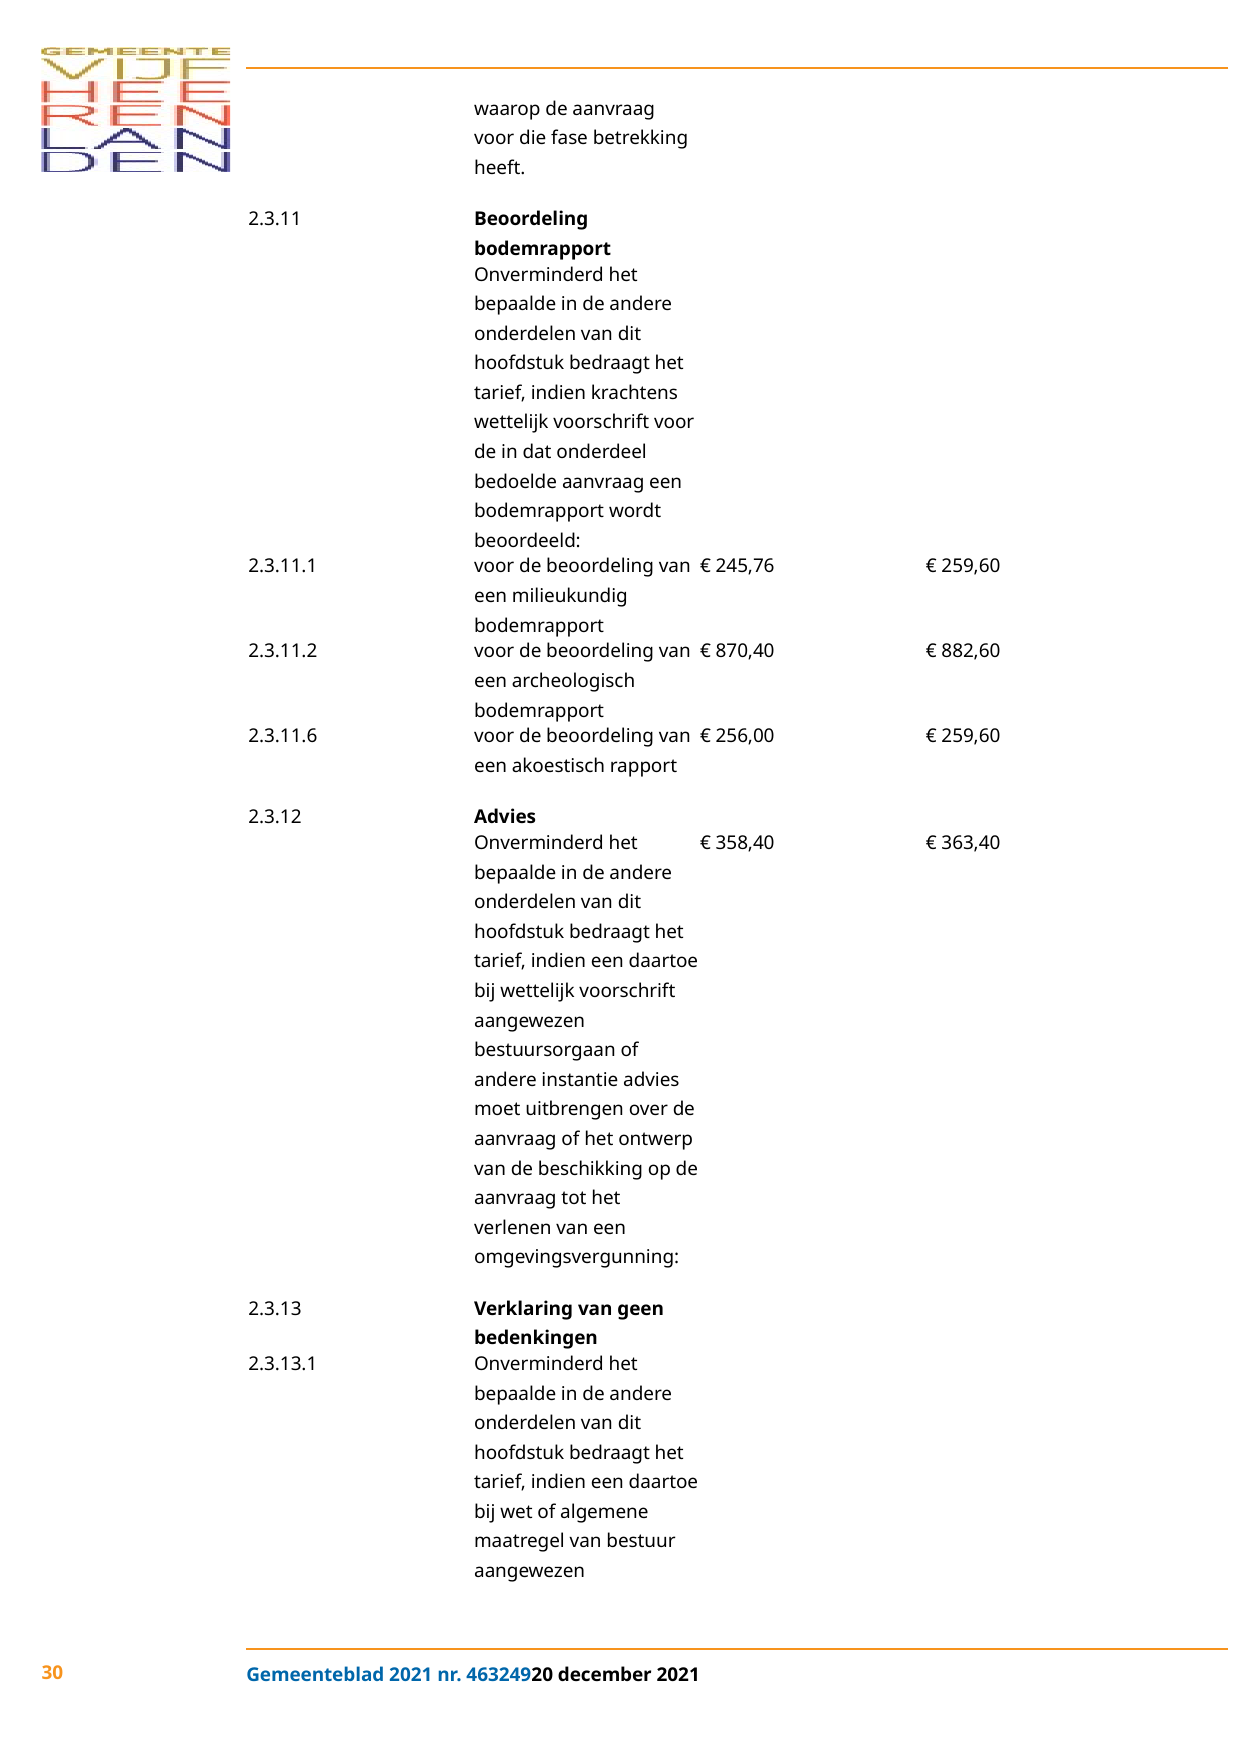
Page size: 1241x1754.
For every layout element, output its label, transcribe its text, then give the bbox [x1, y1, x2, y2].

table_cell Onverminderd het bepaalde in de andere onderdelen van dit hoofdstuk bedraagt het tarief, indien krachtens wettelijk voorschrift voor de in dat onderdeel bedoelde aanvraag een bodemrapport wordt beoordeeld: [474, 261, 700, 553]
table_cell [248, 261, 474, 553]
table_cell Onverminderd het bepaalde in de andere onderdelen van dit hoofdstuk bedraagt het tarief, indien een daartoe bij wettelijk voorschrift aangewezen bestuursorgaan of andere instantie advies moet uitbrengen over de aanvraag of het ontwerp van de beschikking op de aanvraag tot het verlenen van een omgevingsvergunning: [474, 829, 700, 1269]
table_cell [926, 205, 1152, 261]
table_cell [248, 1269, 474, 1295]
table_cell [926, 1295, 1152, 1350]
table_cell [700, 205, 926, 261]
table_cell [926, 95, 1152, 180]
table_cell € 882,60 [926, 638, 1152, 722]
picture [41, 47, 231, 172]
table_cell [700, 95, 926, 180]
table_cell [700, 778, 926, 803]
table_cell [700, 1269, 926, 1295]
table_cell [926, 180, 1152, 205]
table_cell [926, 1350, 1152, 1583]
table_cell [926, 261, 1152, 553]
table_cell Onverminderd het bepaalde in de andere onderdelen van dit hoofdstuk bedraagt het tarief, indien een daartoe bij wet of algemene maatregel van bestuur aangewezen [474, 1350, 700, 1583]
table_cell 2.3.13.1 [248, 1350, 474, 1583]
table_cell waarop de aanvraag voor die fase betrekking heeft. [474, 95, 700, 180]
table_cell [700, 804, 926, 829]
table_cell [248, 829, 474, 1269]
table_cell [700, 1295, 926, 1350]
table_cell € 870,40 [700, 638, 926, 722]
table_cell [926, 778, 1152, 803]
table_cell [474, 1269, 700, 1295]
table_cell [474, 778, 700, 803]
table_cell Verklaring van geen bedenkingen [474, 1295, 700, 1350]
table_cell [926, 1269, 1152, 1295]
table_cell [248, 95, 474, 180]
table_cell € 245,76 [700, 553, 926, 638]
table_cell € 363,40 [926, 829, 1152, 1269]
table_cell [248, 778, 474, 803]
table_cell 2.3.11 [248, 205, 474, 261]
table_cell 2.3.13 [248, 1295, 474, 1350]
table_cell 2.3.11.1 [248, 553, 474, 638]
table_cell [700, 261, 926, 553]
table_cell 2.3.11.2 [248, 638, 474, 722]
table_cell [248, 180, 474, 205]
table_cell voor de beoordeling van een akoestisch rapport [474, 723, 700, 778]
table_cell 2.3.12 [248, 804, 474, 829]
table_cell voor de beoordeling van een archeologisch bodemrapport [474, 638, 700, 722]
table_cell € 256,00 [700, 723, 926, 778]
table_cell € 259,60 [926, 553, 1152, 638]
table_cell € 358,40 [700, 829, 926, 1269]
table_cell 2.3.11.6 [248, 723, 474, 778]
table_cell [700, 180, 926, 205]
table_cell [926, 804, 1152, 829]
table_cell Advies [474, 804, 700, 829]
table_cell [474, 180, 700, 205]
table_cell € 259,60 [926, 723, 1152, 778]
table_cell Beoordeling bodemrapport [474, 205, 700, 261]
table_cell voor de beoordeling van een milieukundig bodemrapport [474, 553, 700, 638]
table_cell [700, 1350, 926, 1583]
